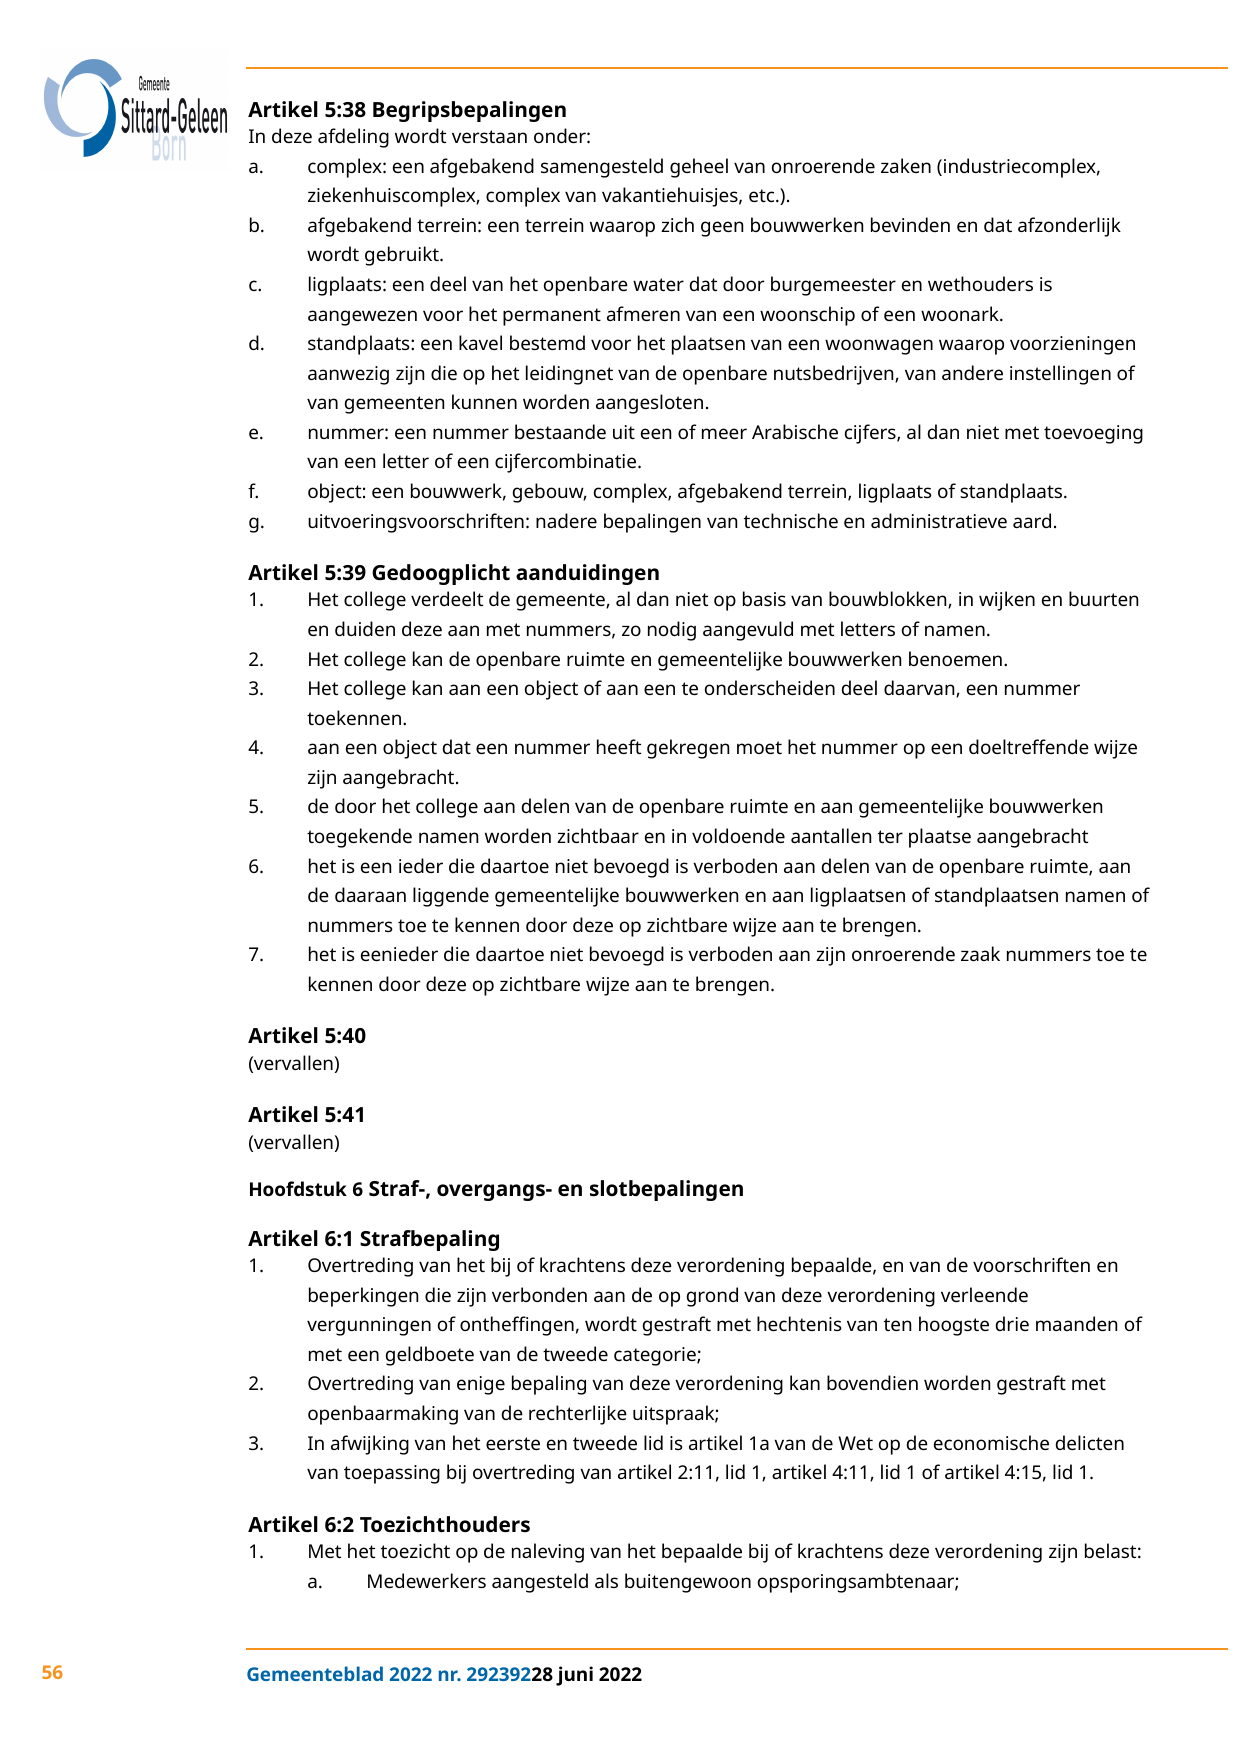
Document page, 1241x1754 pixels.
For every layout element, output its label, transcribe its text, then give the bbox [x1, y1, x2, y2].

list Overtreding van het bij of krachtens deze verordening bepaalde, en van de voorschriften en beperkingen die zijn verbonden aan de op grond van deze verordening verleende vergunningen of ontheffingen, wordt gestraft met hechtenis van ten hoogste drie maanden of met een geldboete van de tweede categorie; [248, 1252, 1152, 1367]
picture [41, 47, 231, 172]
list het is een ieder die daartoe niet bevoegd is verboden aan delen van de openbare ruimte, aan de daaraan liggende gemeentelijke bouwwerken en aan ligplaatsen of standplaatsen namen of nummers toe te kennen door deze op zichtbare wijze aan te brengen. [248, 853, 1152, 938]
list Medewerkers aangesteld als buitengewoon opsporingsambtenaar; [307, 1568, 1152, 1593]
list In afwijking van het eerste en tweede lid is artikel 1a van de Wet op de economische delicten van toepassing bij overtreding van artikel 2:11, lid 1, artikel 4:11, lid 1 of artikel 4:15, lid 1. [248, 1430, 1152, 1485]
list aan een object dat een nummer heeft gekregen moet het nummer op een doeltreffende wijze zijn aangebracht. [248, 734, 1152, 790]
text (vervallen) [248, 1050, 1152, 1076]
list complex: een afgebakend samengesteld geheel van onroerende zaken (industriecomplex, ziekenhuiscomplex, complex van vakantiehuisjes, etc.). [248, 153, 1152, 208]
text Artikel 5:41 [248, 1101, 1152, 1129]
list ligplaats: een deel van het openbare water dat door burgemeester en wethouders is aangewezen voor het permanent afmeren van een woonschip of een woonark. [248, 271, 1152, 326]
text Artikel 6:2 Toezichthouders [248, 1510, 1152, 1538]
text In deze afdeling wordt verstaan onder: [248, 123, 1152, 149]
list Het college kan de openbare ruimte en gemeentelijke bouwwerken benoemen. [248, 646, 1152, 672]
text Artikel 5:38 Begripsbepalingen [248, 95, 1152, 123]
text Artikel 5:40 [248, 1022, 1152, 1050]
list het is eenieder die daartoe niet bevoegd is verboden aan zijn onroerende zaak nummers toe te kennen door deze op zichtbare wijze aan te brengen. [248, 942, 1152, 997]
list Overtreding van enige bepaling van deze verordening kan bovendien worden gestraft met openbaarmaking van de rechterlijke uitspraak; [248, 1371, 1152, 1426]
list de door het college aan delen van de openbare ruimte en aan gemeentelijke bouwwerken toegekende namen worden zichtbaar en in voldoende aantallen ter plaatse aangebracht [248, 794, 1152, 849]
list Het college verdeelt de gemeente, al dan niet op basis van bouwblokken, in wijken en buurten en duiden deze aan met nummers, zo nodig aangevuld met letters of namen. [248, 587, 1152, 642]
list afgebakend terrein: een terrein waarop zich geen bouwwerken bevinden en dat afzonderlijk wordt gebruikt. [248, 212, 1152, 267]
text Hoofdstuk 6 Straf-, overgangs- en slotbepalingen [248, 1174, 1152, 1203]
text Artikel 6:1 Strafbepaling [248, 1224, 1152, 1252]
text Artikel 5:39 Gedoogplicht aanduidingen [248, 558, 1152, 587]
list nummer: een nummer bestaande uit een of meer Arabische cijfers, al dan niet met toevoeging van een letter of een cijfercombinatie. [248, 419, 1152, 474]
list uitvoeringsvoorschriften: nadere bepalingen van technische en administratieve aard. [248, 508, 1152, 533]
list Het college kan aan een object of aan een te onderscheiden deel daarvan, een nummer toekennen. [248, 675, 1152, 731]
list standplaats: een kavel bestemd voor het plaatsen van een woonwagen waarop voorzieningen aanwezig zijn die op het leidingnet van de openbare nutsbedrijven, van andere instellingen of van gemeenten kunnen worden aangesloten. [248, 330, 1152, 415]
list object: een bouwwerk, gebouw, complex, afgebakend terrein, ligplaats of standplaats. [248, 478, 1152, 504]
list Met het toezicht op de naleving van het bepaalde bij of krachtens deze verordening zijn belast: [248, 1538, 1152, 1564]
text (vervallen) [248, 1129, 1152, 1155]
